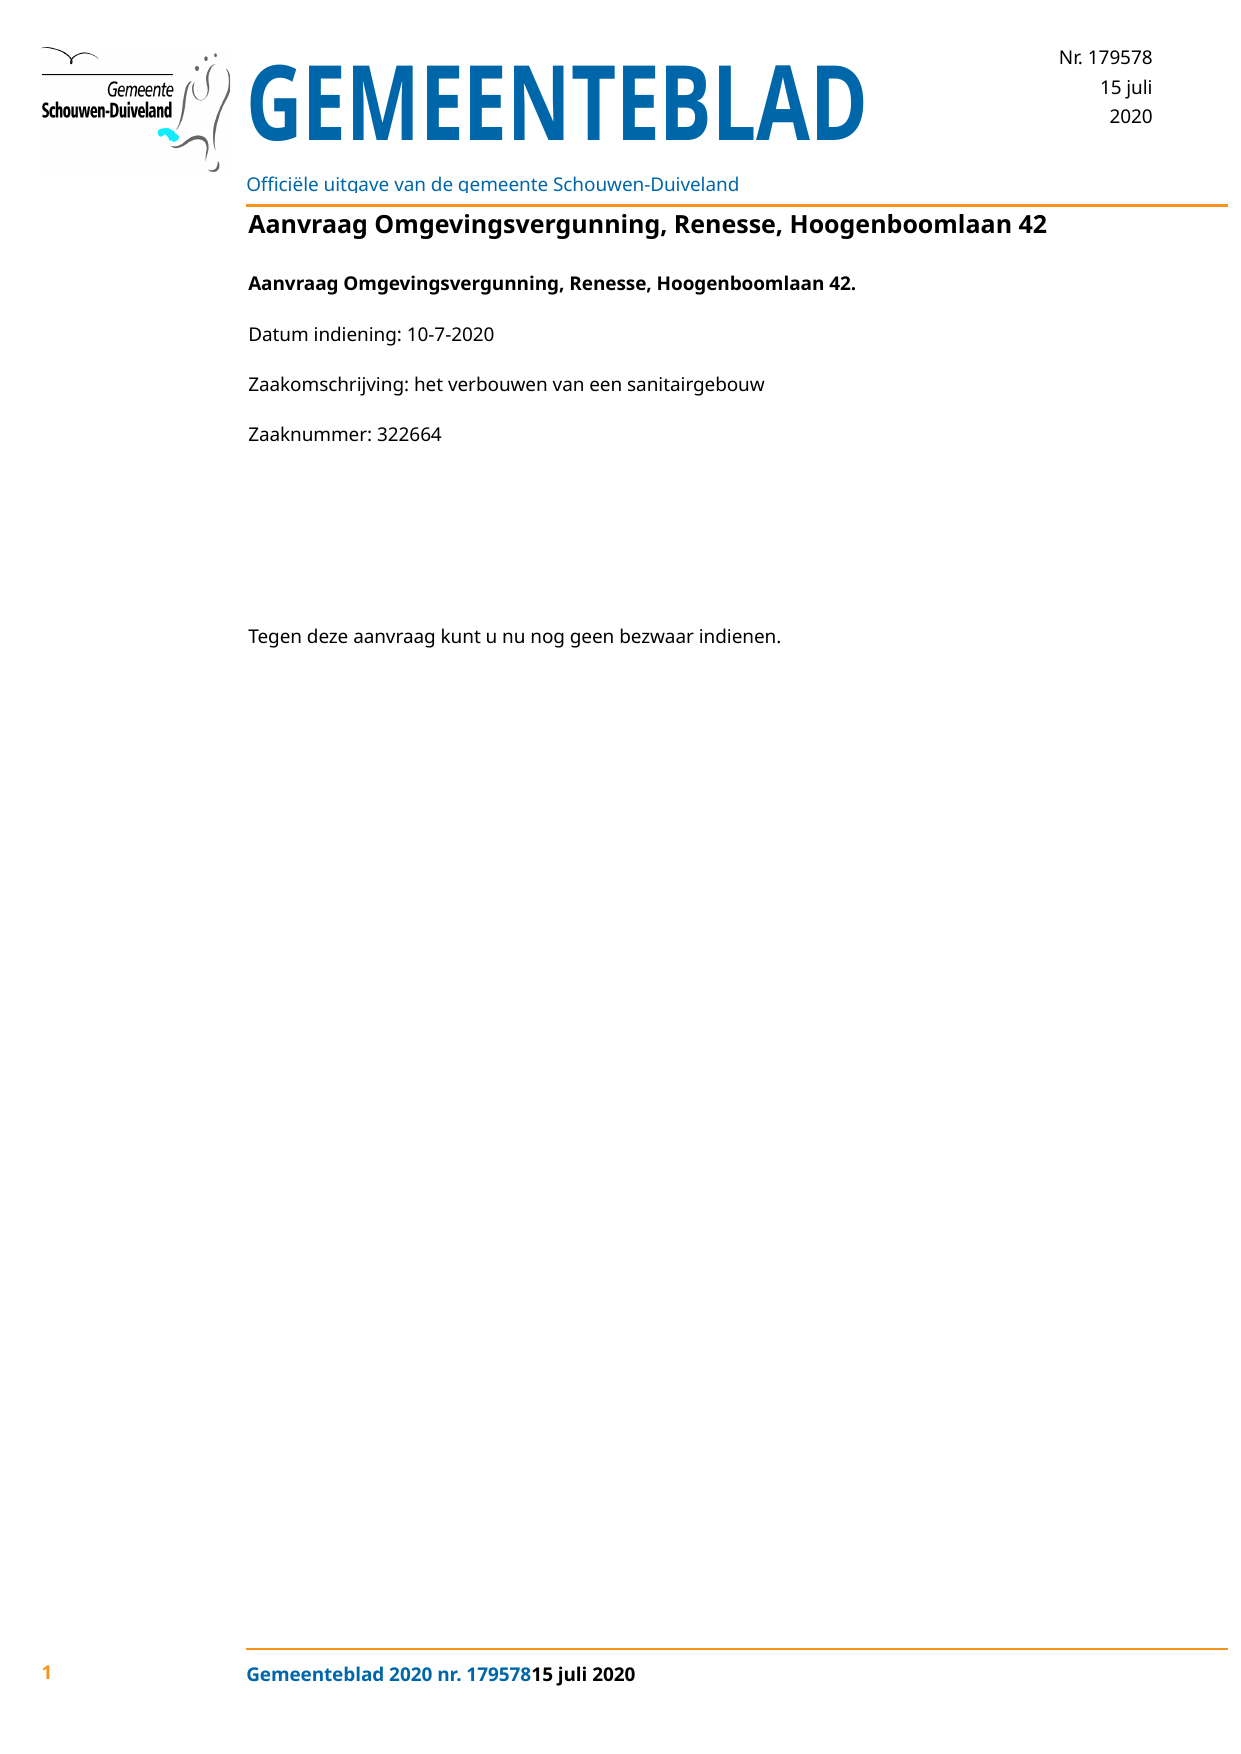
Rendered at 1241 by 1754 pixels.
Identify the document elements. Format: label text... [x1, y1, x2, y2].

picture [41, 47, 231, 172]
text Zaakomschrijving: het verbouwen van een sanitairgebouw [248, 371, 1152, 397]
text Zaaknummer: 322664 [248, 422, 1152, 447]
text Aanvraag Omgevingsvergunning, Renesse, Hoogenboomlaan 42. [248, 270, 1152, 296]
text Tegen deze aanvraag kunt u nu nog geen bezwaar indienen. [248, 623, 1152, 649]
text Datum indiening: 10-7-2020 [248, 321, 1152, 346]
text Aanvraag Omgevingsvergunning, Renesse, Hoogenboomlaan 42 [248, 207, 1152, 241]
